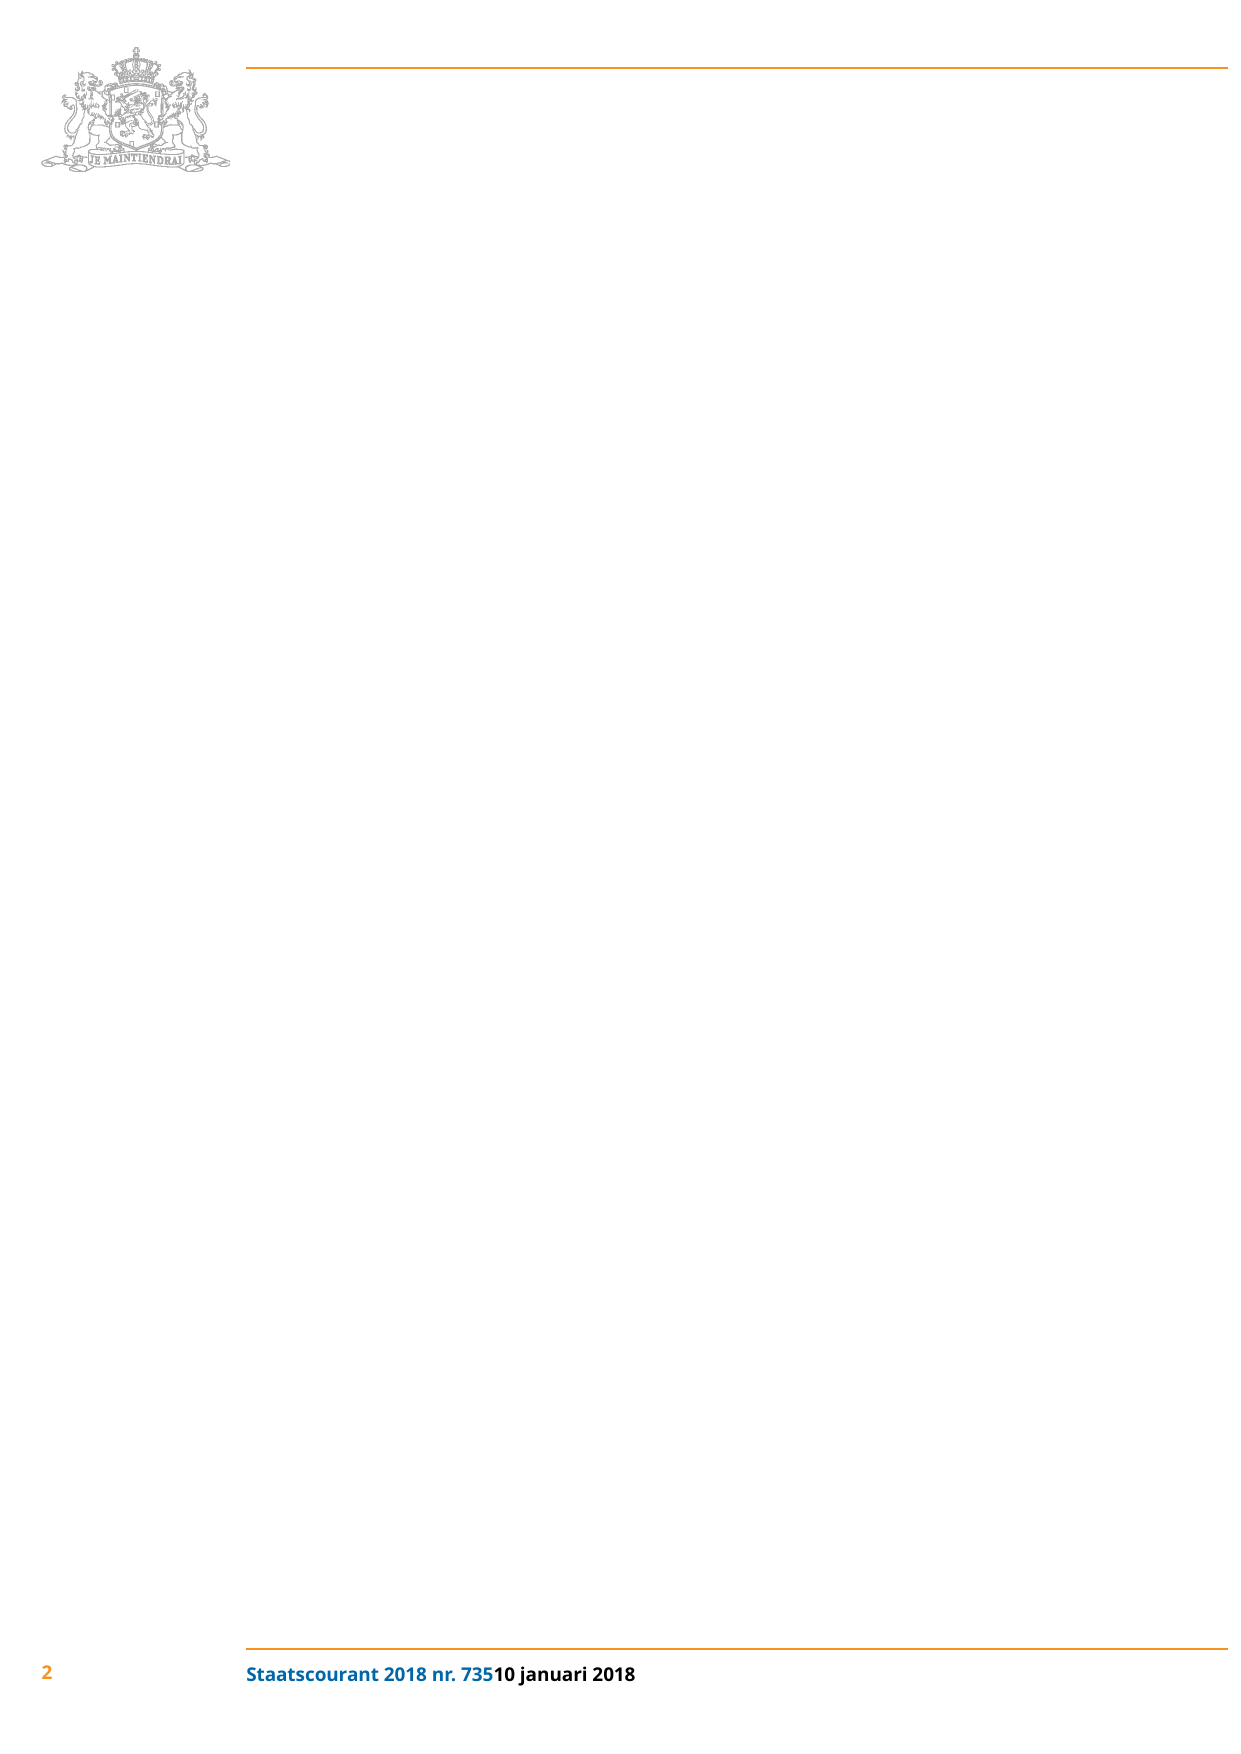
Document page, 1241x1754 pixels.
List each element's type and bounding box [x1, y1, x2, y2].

picture [41, 47, 231, 172]
